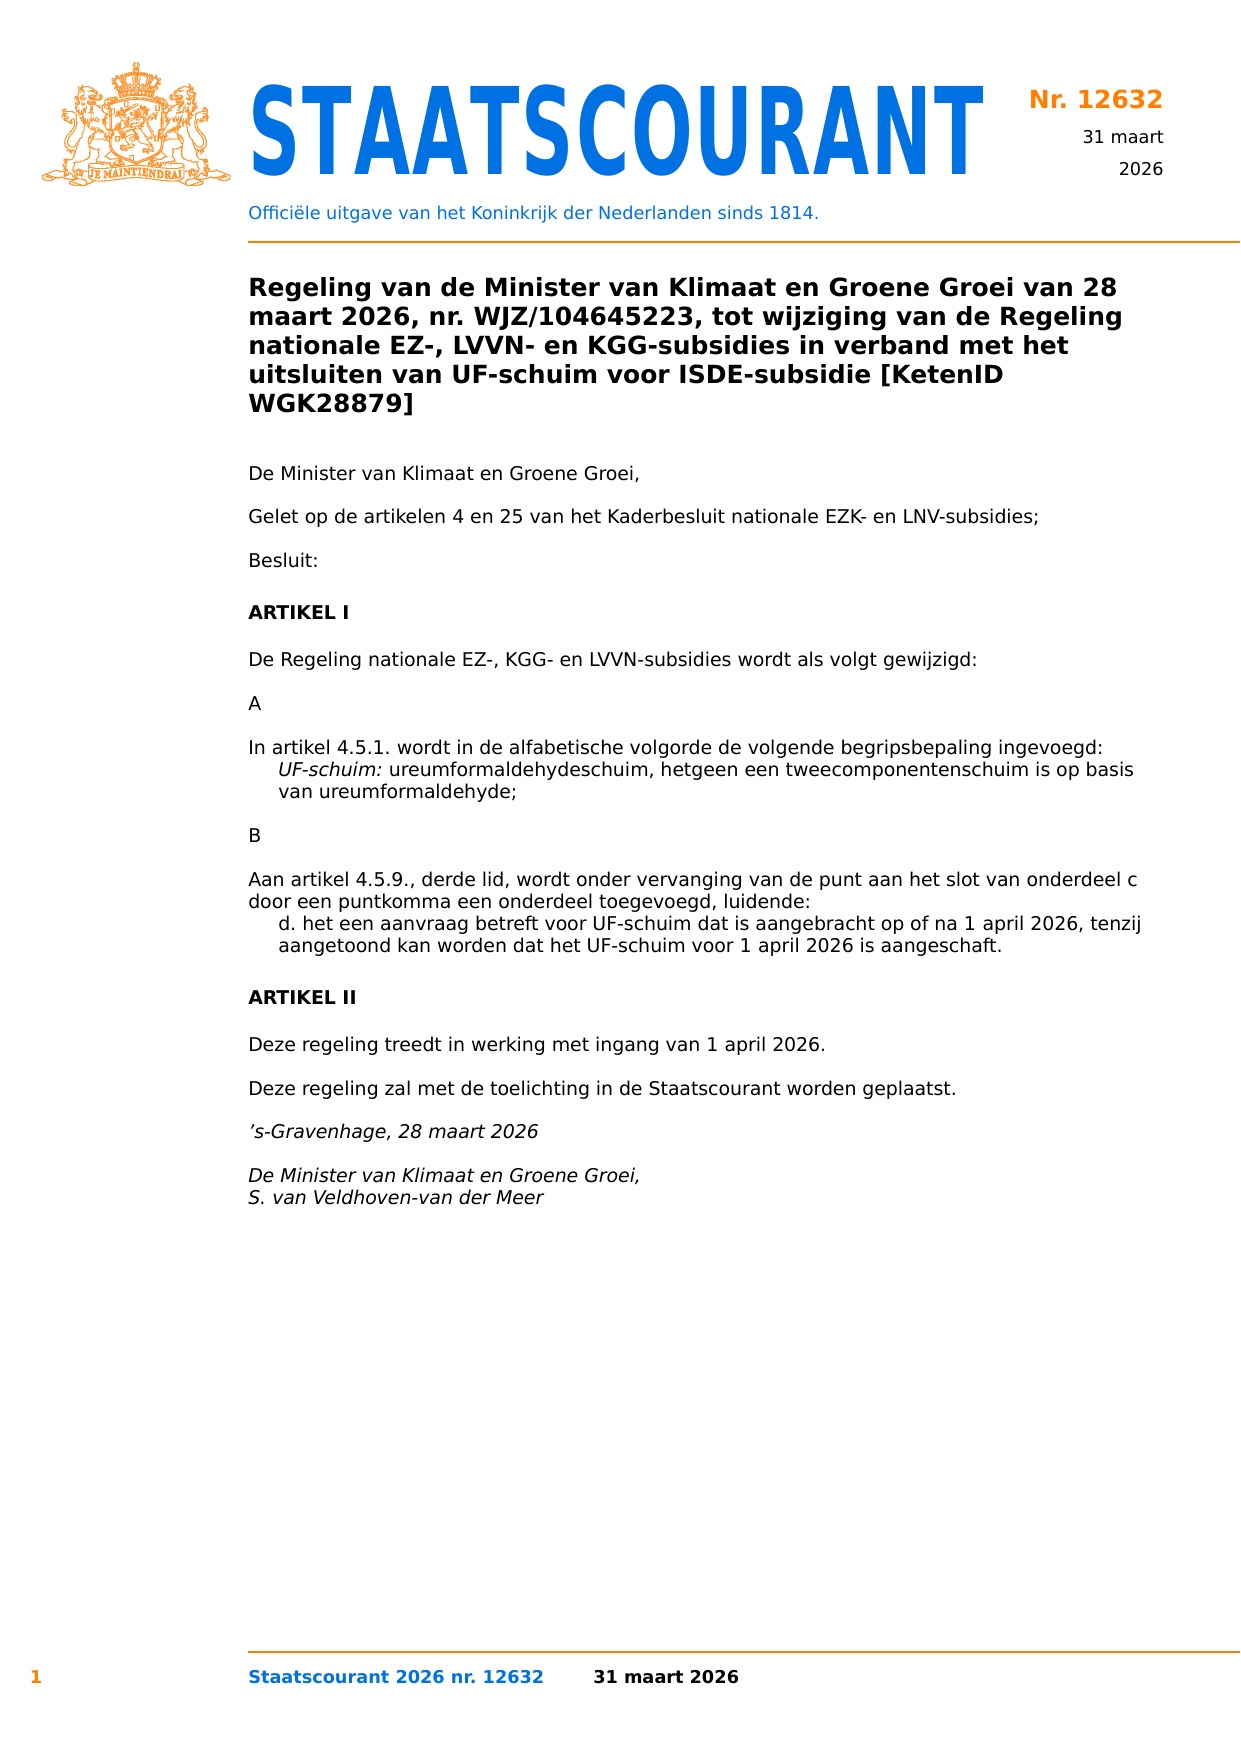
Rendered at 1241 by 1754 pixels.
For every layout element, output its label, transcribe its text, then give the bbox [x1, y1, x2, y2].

text De Regeling nationale EZ-, KGG- en LVVN-subsidies wordt als volgt gewijzigd: [248, 649, 1163, 671]
table_cell 2026 [998, 153, 1240, 203]
table_header Nr. 12632 [998, 62, 1240, 121]
text In artikel 4.5.1. wordt in de alfabetische volgorde de volgende begripsbepaling ingevoegd: [248, 737, 1163, 759]
text B [248, 825, 1163, 847]
text Gelet op de artikelen 4 en 25 van het Kaderbesluit nationale EZK- en LNV-subsidies; [248, 506, 1163, 528]
picture [41, 62, 231, 186]
table_cell 31 maart [998, 121, 1240, 153]
subtitle ARTIKEL II [248, 987, 1163, 1008]
text De Minister van Klimaat en Groene Groei, S. van Veldhoven-van der Meer [248, 1165, 1163, 1209]
subtitle Regeling van de Minister van Klimaat en Groene Groei van 28 maart 2026, nr. WJZ/104645223, tot wijziging van de Regeling nationale EZ-, LVVN- en KGG-subsidies in verband met het uitsluiten van UF-schuim voor ISDE-subsidie [KetenID WGK28879] [248, 273, 1163, 419]
text Besluit: [248, 550, 1163, 572]
text A [248, 693, 1163, 715]
table_header [25, 62, 248, 241]
text De Minister van Klimaat en Groene Groei, [248, 463, 1163, 484]
table_cell Officiële uitgave van het Koninkrijk der Nederlanden sinds 1814. [248, 203, 1240, 241]
table_header STAATSCOURANT [248, 62, 998, 203]
text d. het een aanvraag betreft voor UF-schuim dat is aangebracht op of na 1 april 2026, tenzij aangetoond kan worden dat het UF-schuim voor 1 april 2026 is aangeschaft. [278, 913, 1163, 957]
subtitle ARTIKEL I [248, 602, 1163, 624]
text UF-schuim: ureumformaldehydeschuim, hetgeen een tweecomponentenschuim is op basis van ureumformaldehyde; [278, 759, 1163, 803]
text Deze regeling zal met de toelichting in de Staatscourant worden geplaatst. [248, 1077, 1163, 1099]
text Deze regeling treedt in werking met ingang van 1 april 2026. [248, 1033, 1163, 1056]
text ’s-Gravenhage, 28 maart 2026 [248, 1121, 1163, 1143]
text Aan artikel 4.5.9., derde lid, wordt onder vervanging van de punt aan het slot van onderdeel c door een puntkomma een onderdeel toegevoegd, luidende: [248, 869, 1163, 913]
